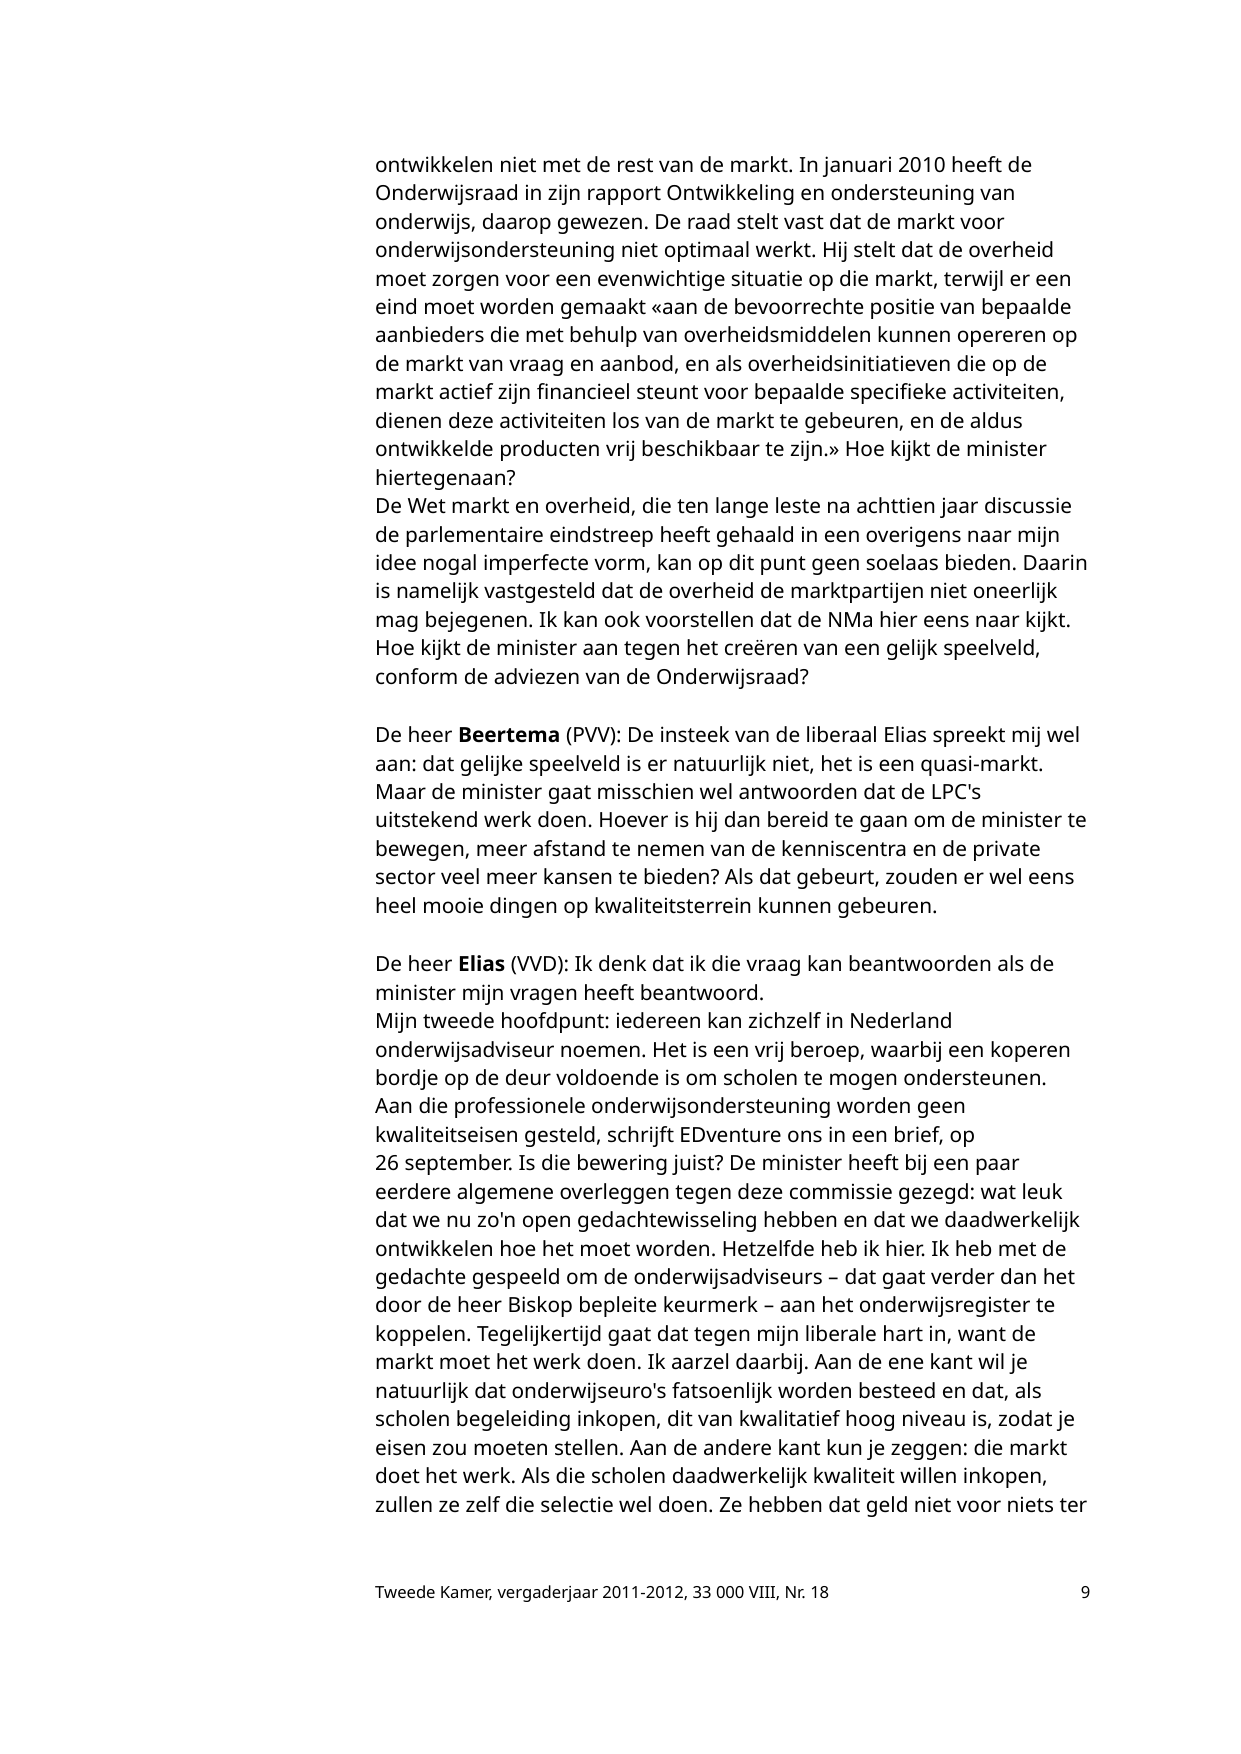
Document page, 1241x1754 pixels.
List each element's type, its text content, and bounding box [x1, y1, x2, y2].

text ontwikkelen niet met de rest van de markt. In januari 2010 heeft de Onderwijsraad in zijn rapport Ontwikkeling en ondersteuning van onderwijs, daarop gewezen. De raad stelt vast dat de markt voor onderwijsondersteuning niet optimaal werkt. Hij stelt dat de overheid moet zorgen voor een evenwichtige situatie op die markt, terwijl er een eind moet worden gemaakt «aan de bevoorrechte positie van bepaalde aanbieders die met behulp van overheidsmiddelen kunnen opereren op de markt van vraag en aanbod, en als overheidsinitiatieven die op de markt actief zijn financieel steunt voor bepaalde specifieke activiteiten, dienen deze activiteiten los van de markt te gebeuren, en de aldus ontwikkelde producten vrij beschikbaar te zijn.» Hoe kijkt de minister hiertegenaan? [375, 150, 1090, 491]
text De heer Beertema (PVV): De insteek van de liberaal Elias spreekt mij wel aan: dat gelijke speelveld is er natuurlijk niet, het is een quasi-markt. Maar de minister gaat misschien wel antwoorden dat de LPC's uitstekend werk doen. Hoever is hij dan bereid te gaan om de minister te bewegen, meer afstand te nemen van de kenniscentra en de private sector veel meer kansen te bieden? Als dat gebeurt, zouden er wel eens heel mooie dingen op kwaliteitsterrein kunnen gebeuren. [375, 720, 1090, 919]
text De heer Elias (VVD): Ik denk dat ik die vraag kan beantwoorden als de minister mijn vragen heeft beantwoord. [375, 949, 1090, 1006]
text Mijn tweede hoofdpunt: iedereen kan zichzelf in Nederland onderwijsadviseur noemen. Het is een vrij beroep, waarbij een koperen bordje op de deur voldoende is om scholen te mogen ondersteunen. Aan die professionele onderwijsondersteuning worden geen kwaliteitseisen gesteld, schrijft EDventure ons in een brief, op 26 september. Is die bewering juist? De minister heeft bij een paar eerdere algemene overleggen tegen deze commissie gezegd: wat leuk dat we nu zo'n open gedachtewisseling hebben en dat we daadwerkelijk ontwikkelen hoe het moet worden. Hetzelfde heb ik hier. Ik heb met de gedachte gespeeld om de onderwijsadviseurs – dat gaat verder dan het door de heer Biskop bepleite keurmerk – aan het onderwijsregister te koppelen. Tegelijkertijd gaat dat tegen mijn liberale hart in, want de markt moet het werk doen. Ik aarzel daarbij. Aan de ene kant wil je natuurlijk dat onderwijseuro's fatsoenlijk worden besteed en dat, als scholen begeleiding inkopen, dit van kwalitatief hoog niveau is, zodat je eisen zou moeten stellen. Aan de andere kant kun je zeggen: die markt doet het werk. Als die scholen daadwerkelijk kwaliteit willen inkopen, zullen ze zelf die selectie wel doen. Ze hebben dat geld niet voor niets ter [375, 1006, 1090, 1518]
text De Wet markt en overheid, die ten lange leste na achttien jaar discussie de parlementaire eindstreep heeft gehaald in een overigens naar mijn idee nogal imperfecte vorm, kan op dit punt geen soelaas bieden. Daarin is namelijk vastgesteld dat de overheid de marktpartijen niet oneerlijk mag bejegenen. Ik kan ook voorstellen dat de NMa hier eens naar kijkt. Hoe kijkt de minister aan tegen het creëren van een gelijk speelveld, conform de adviezen van de Onderwijsraad? [375, 491, 1090, 690]
